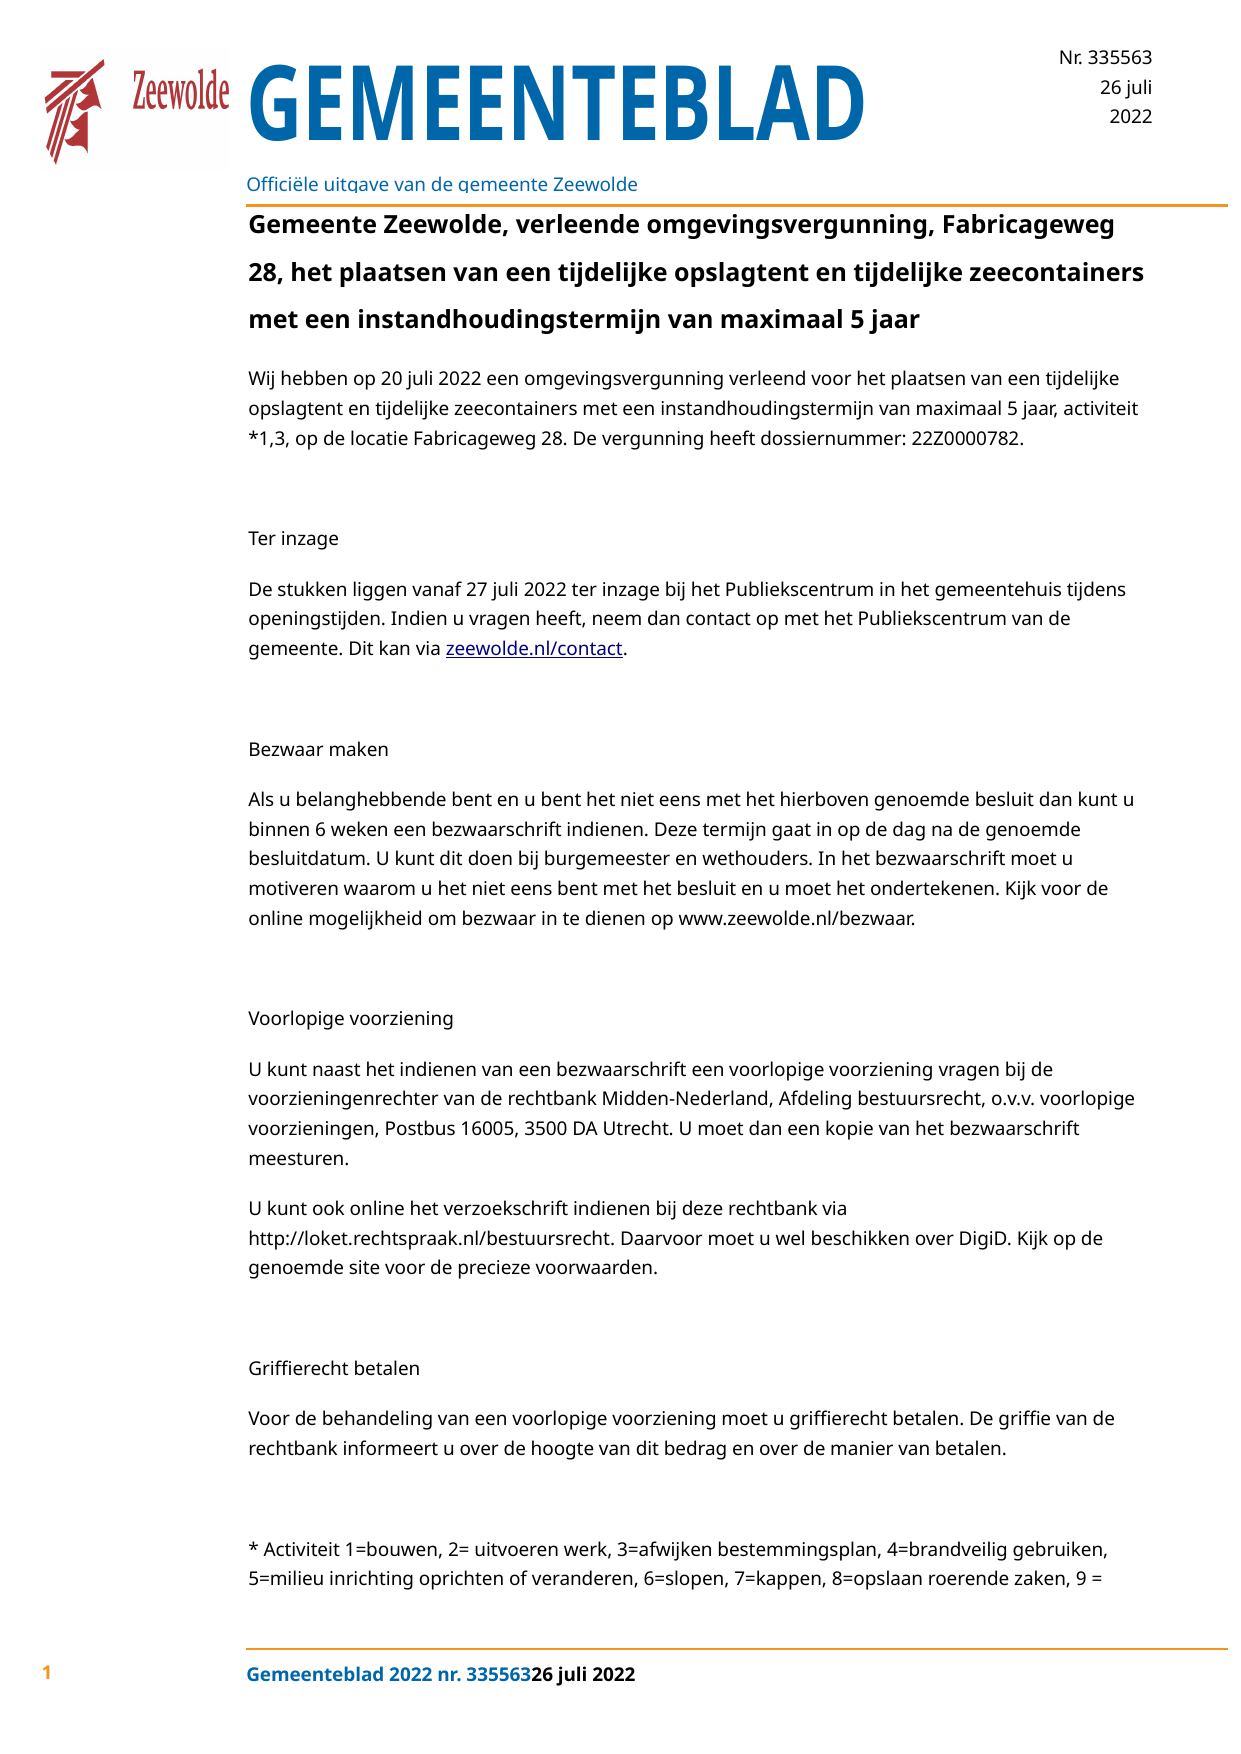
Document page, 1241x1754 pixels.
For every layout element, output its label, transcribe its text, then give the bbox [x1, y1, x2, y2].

text Voorlopige voorziening [248, 1006, 1152, 1031]
text U kunt naast het indienen van een bezwaarschrift een voorlopige voorziening vragen bij de voorzieningenrechter van de rechtbank Midden-Nederland, Afdeling bestuursrecht, o.v.v. voorlopige voorzieningen, Postbus 16005, 3500 DA Utrecht. U moet dan een kopie van het bezwaarschrift meesturen. [248, 1056, 1152, 1170]
text De stukken liggen vanaf 27 juli 2022 ter inzage bij het Publiekscentrum in het gemeentehuis tijdens openingstijden. Indien u vragen heeft, neem dan contact op met het Publiekscentrum van de gemeente. Dit kan via zeewolde.nl/contact. [248, 576, 1152, 661]
text Gemeente Zeewolde, verleende omgevingsvergunning, Fabricageweg 28, het plaatsen van een tijdelijke opslagtent en tijdelijke zeecontainers met een instandhoudingstermijn van maximaal 5 jaar [248, 207, 1152, 336]
text U kunt ook online het verzoekschrift indienen bij deze rechtbank via http://loket.rechtspraak.nl/bestuursrecht. Daarvoor moet u wel beschikken over DigiD. Kijk op de genoemde site voor de precieze voorwaarden. [248, 1195, 1152, 1280]
text Ter inzage [248, 526, 1152, 551]
text Als u belanghebbende bent en u bent het niet eens met het hierboven genoemde besluit dan kunt u binnen 6 weken een bezwaarschrift indienen. Deze termijn gaat in op de dag na de genoemde besluitdatum. U kunt dit doen bij burgemeester en wethouders. In het bezwaarschrift moet u motiveren waarom u het niet eens bent met het besluit en u moet het ondertekenen. Kijk voor de online mogelijkheid om bezwaar in te dienen op www.zeewolde.nl/bezwaar. [248, 786, 1152, 930]
picture [41, 47, 231, 172]
text Voor de behandeling van een voorlopige voorziening moet u griffierecht betalen. De griffie van de rechtbank informeert u over de hoogte van dit bedrag en over de manier van betalen. [248, 1406, 1152, 1461]
text * Activiteit 1=bouwen, 2= uitvoeren werk, 3=afwijken bestemmingsplan, 4=brandveilig gebruiken, 5=milieu inrichting oprichten of veranderen, 6=slopen, 7=kappen, 8=opslaan roerende zaken, 9 = [248, 1536, 1152, 1591]
text Griffierecht betalen [248, 1355, 1152, 1381]
text Wij hebben op 20 juli 2022 een omgevingsvergunning verleend voor het plaatsen van een tijdelijke opslagtent en tijdelijke zeecontainers met een instandhoudingstermijn van maximaal 5 jaar, activiteit *1,3, op de locatie Fabricageweg 28. De vergunning heeft dossiernummer: 22Z0000782. [248, 366, 1152, 450]
text Bezwaar maken [248, 736, 1152, 762]
